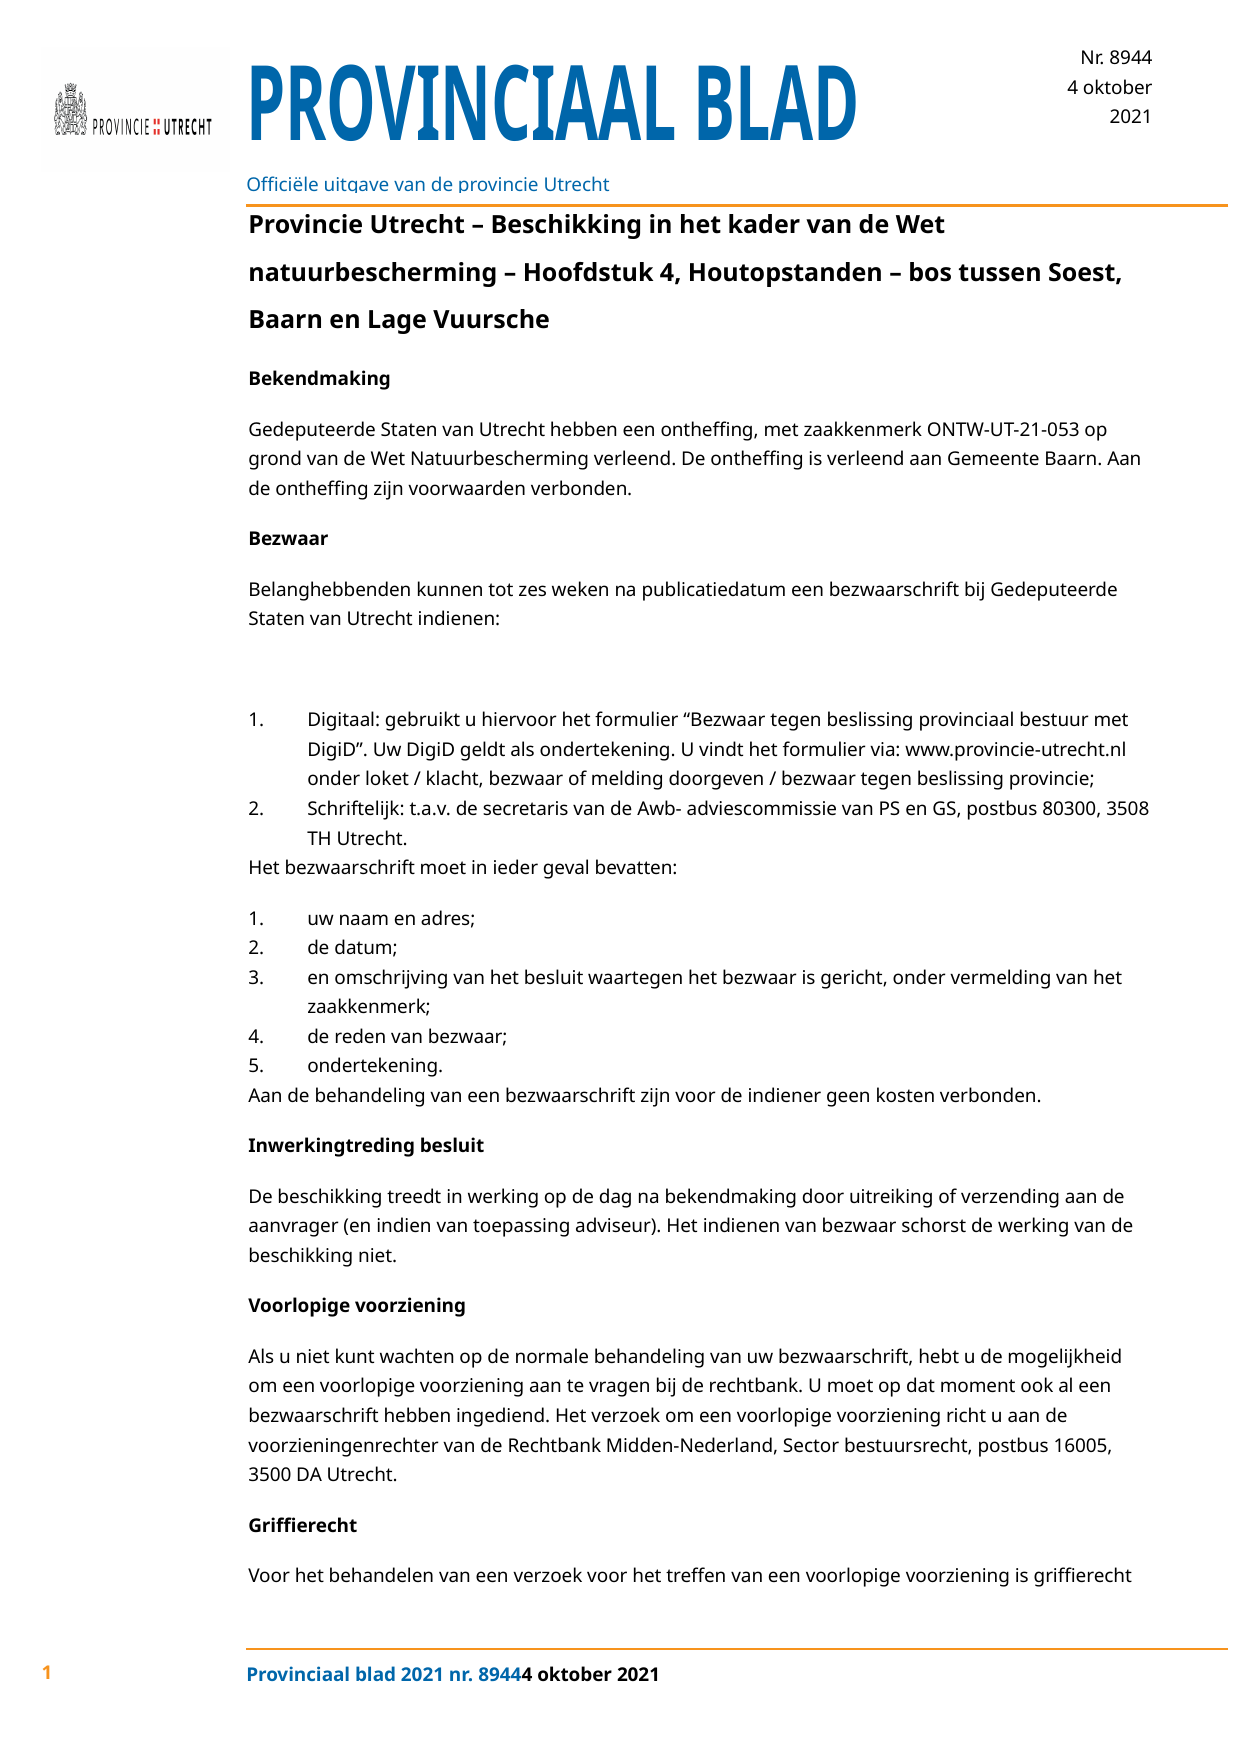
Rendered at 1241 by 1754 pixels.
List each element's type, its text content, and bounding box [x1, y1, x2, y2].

text Bezwaar [248, 526, 1152, 551]
list de reden van bezwaar; [248, 1023, 1152, 1049]
text Gedeputeerde Staten van Utrecht hebben een ontheffing, met zaakkenmerk ONTW-UT-21-053 op grond van de Wet Natuurbescherming verleend. De ontheffing is verleend aan Gemeente Baarn. Aan de ontheffing zijn voorwaarden verbonden. [248, 416, 1152, 501]
text Als u niet kunt wachten op de normale behandeling van uw bezwaarschrift, hebt u de mogelijkheid om een voorlopige voorziening aan te vragen bij de rechtbank. U moet op dat moment ook al een bezwaarschrift hebben ingediend. Het verzoek om een voorlopige voorziening richt u aan de voorzieningenrechter van de Rechtbank Midden-Nederland, Sector bestuursrecht, postbus 16005, 3500 DA Utrecht. [248, 1343, 1152, 1487]
list Digitaal: gebruikt u hiervoor het formulier “Bezwaar tegen beslissing provinciaal bestuur met DigiD”. Uw DigiD geldt als ondertekening. U vindt het formulier via: www.provincie-utrecht.nl onder loket / klacht, bezwaar of melding doorgeven / bezwaar tegen beslissing provincie; [248, 706, 1152, 791]
text De beschikking treedt in werking op de dag na bekendmaking door uitreiking of verzending aan de aanvrager (en indien van toepassing adviseur). Het indienen van bezwaar schorst de werking van de beschikking niet. [248, 1183, 1152, 1268]
list de datum; [248, 934, 1152, 960]
text Het bezwaarschrift moet in ieder geval bevatten: [248, 854, 1152, 880]
text Provincie Utrecht – Beschikking in het kader van de Wet natuurbescherming – Hoofdstuk 4, Houtopstanden – bos tussen Soest, Baarn en Lage Vuursche [248, 207, 1152, 336]
list en omschrijving van het besluit waartegen het bezwaar is gericht, onder vermelding van het zaakkenmerk; [248, 964, 1152, 1019]
picture [41, 47, 231, 172]
list ondertekening. [248, 1053, 1152, 1078]
text Aan de behandeling van een bezwaarschrift zijn voor de indiener geen kosten verbonden. [248, 1082, 1152, 1108]
text Belanghebbenden kunnen tot zes weken na publicatiedatum een bezwaarschrift bij Gedeputeerde Staten van Utrecht indienen: [248, 576, 1152, 631]
text Bekendmaking [248, 366, 1152, 391]
list uw naam en adres; [248, 905, 1152, 930]
text Voorlopige voorziening [248, 1293, 1152, 1318]
text Inwerkingtreding besluit [248, 1133, 1152, 1158]
text Voor het behandelen van een verzoek voor het treffen van een voorlopige voorziening is griffierecht [248, 1562, 1152, 1588]
list Schriftelijk: t.a.v. de secretaris van de Awb- adviescommissie van PS en GS, postbus 80300, 3508 TH Utrecht. [248, 795, 1152, 850]
text Griffierecht [248, 1512, 1152, 1537]
